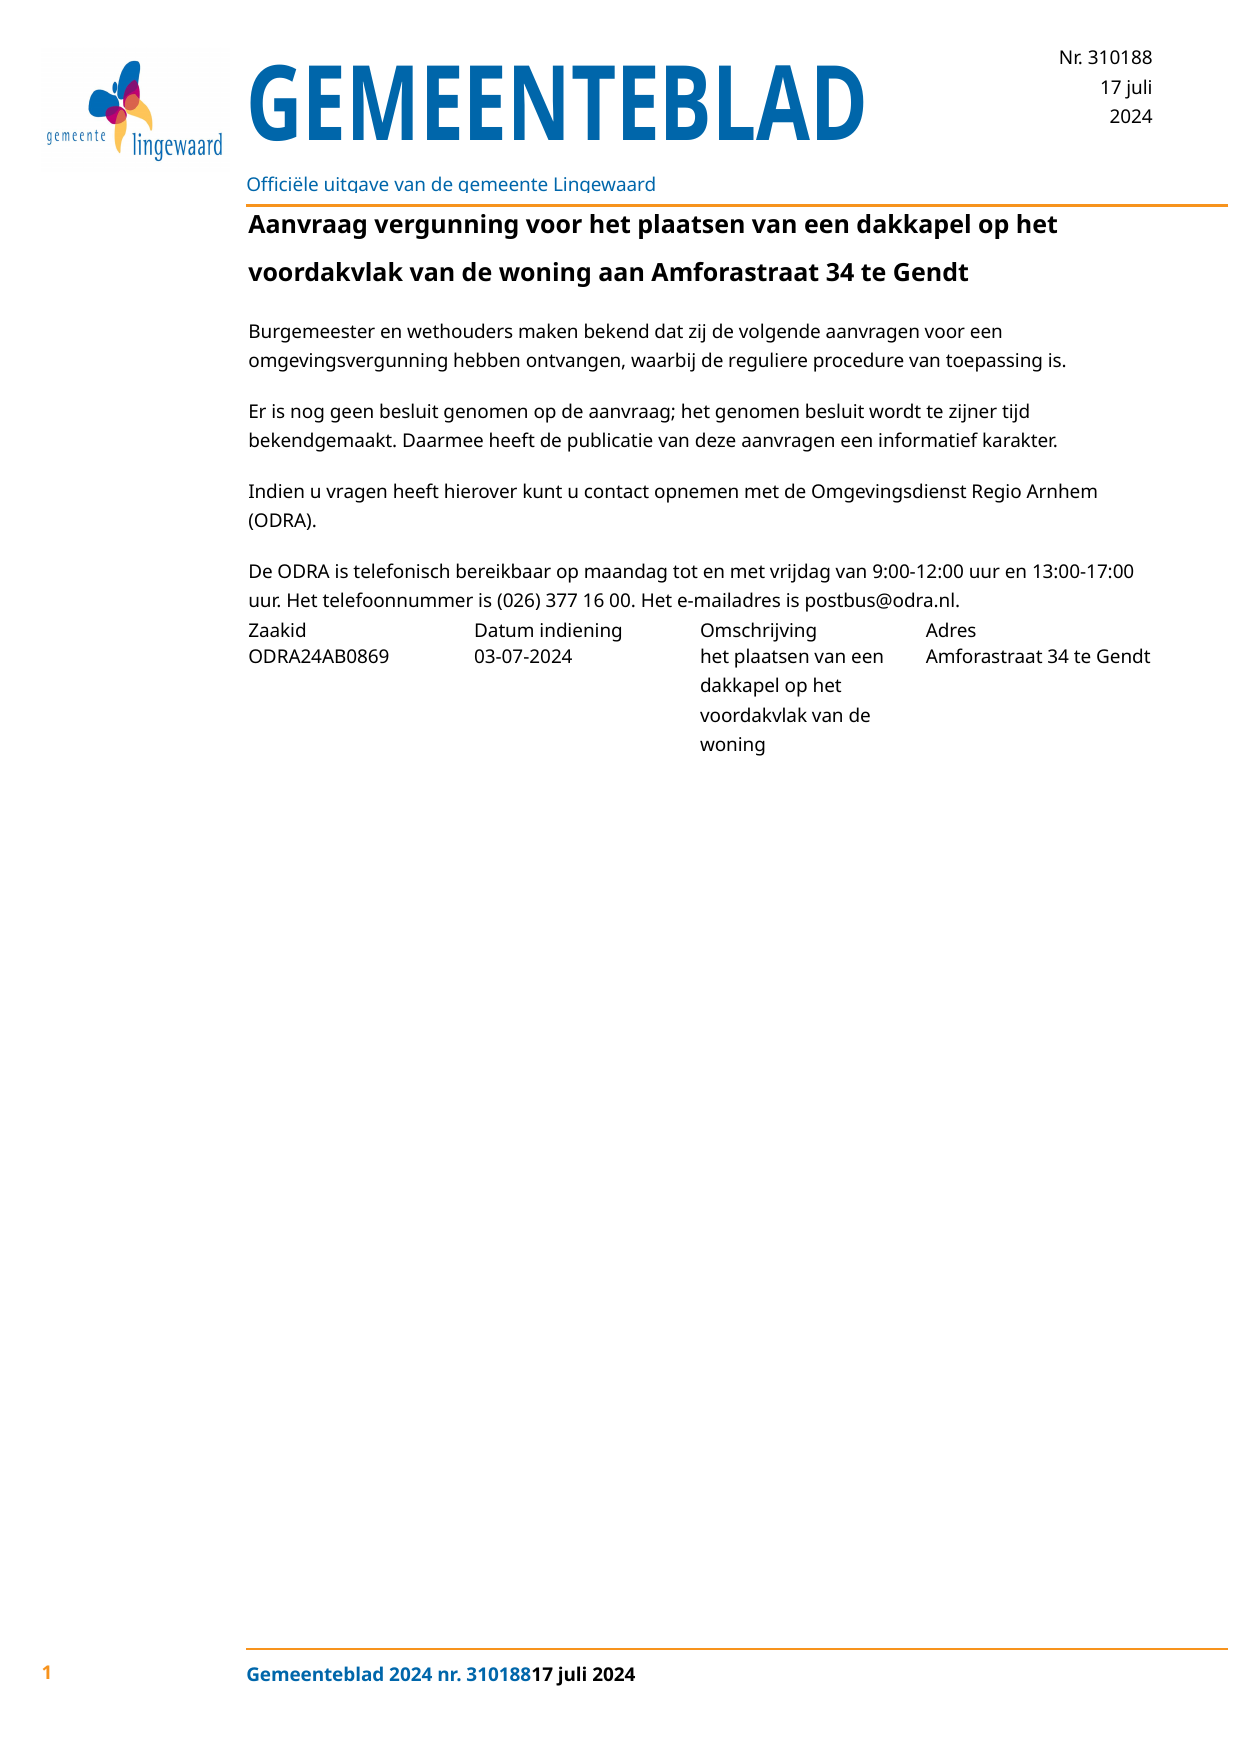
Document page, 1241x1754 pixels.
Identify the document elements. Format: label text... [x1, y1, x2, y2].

table_cell Amforastraat 34 te Gendt [926, 643, 1152, 757]
table_header Adres [926, 617, 1152, 643]
table_cell 03-07-2024 [474, 643, 700, 757]
text Er is nog geen besluit genomen op de aanvraag; het genomen besluit wordt te zijner tijd bekendgemaakt. Daarmee heeft de publicatie van deze aanvragen een informatief karakter. [248, 398, 1152, 453]
text Indien u vragen heeft hierover kunt u contact opnemen met de Omgevingsdienst Regio Arnhem (ODRA). [248, 478, 1152, 533]
text De ODRA is telefonisch bereikbaar op maandag tot en met vrijdag van 9:00-12:00 uur en 13:00-17:00 uur. Het telefoonnummer is (026) 377 16 00. Het e-mailadres is postbus@odra.nl. [248, 558, 1152, 613]
table_cell ODRA24AB0869 [248, 643, 474, 757]
picture [41, 47, 231, 172]
text Aanvraag vergunning voor het plaatsen van een dakkapel op het voordakvlak van de woning aan Amforastraat 34 te Gendt [248, 207, 1152, 288]
table_header Datum indiening [474, 617, 700, 643]
table_header Omschrijving [700, 617, 926, 643]
text Burgemeester en wethouders maken bekend dat zij de volgende aanvragen voor een omgevingsvergunning hebben ontvangen, waarbij de reguliere procedure van toepassing is. [248, 318, 1152, 373]
table_header Zaakid [248, 617, 474, 643]
table_cell het plaatsen van een dakkapel op het voordakvlak van de woning [700, 643, 926, 757]
